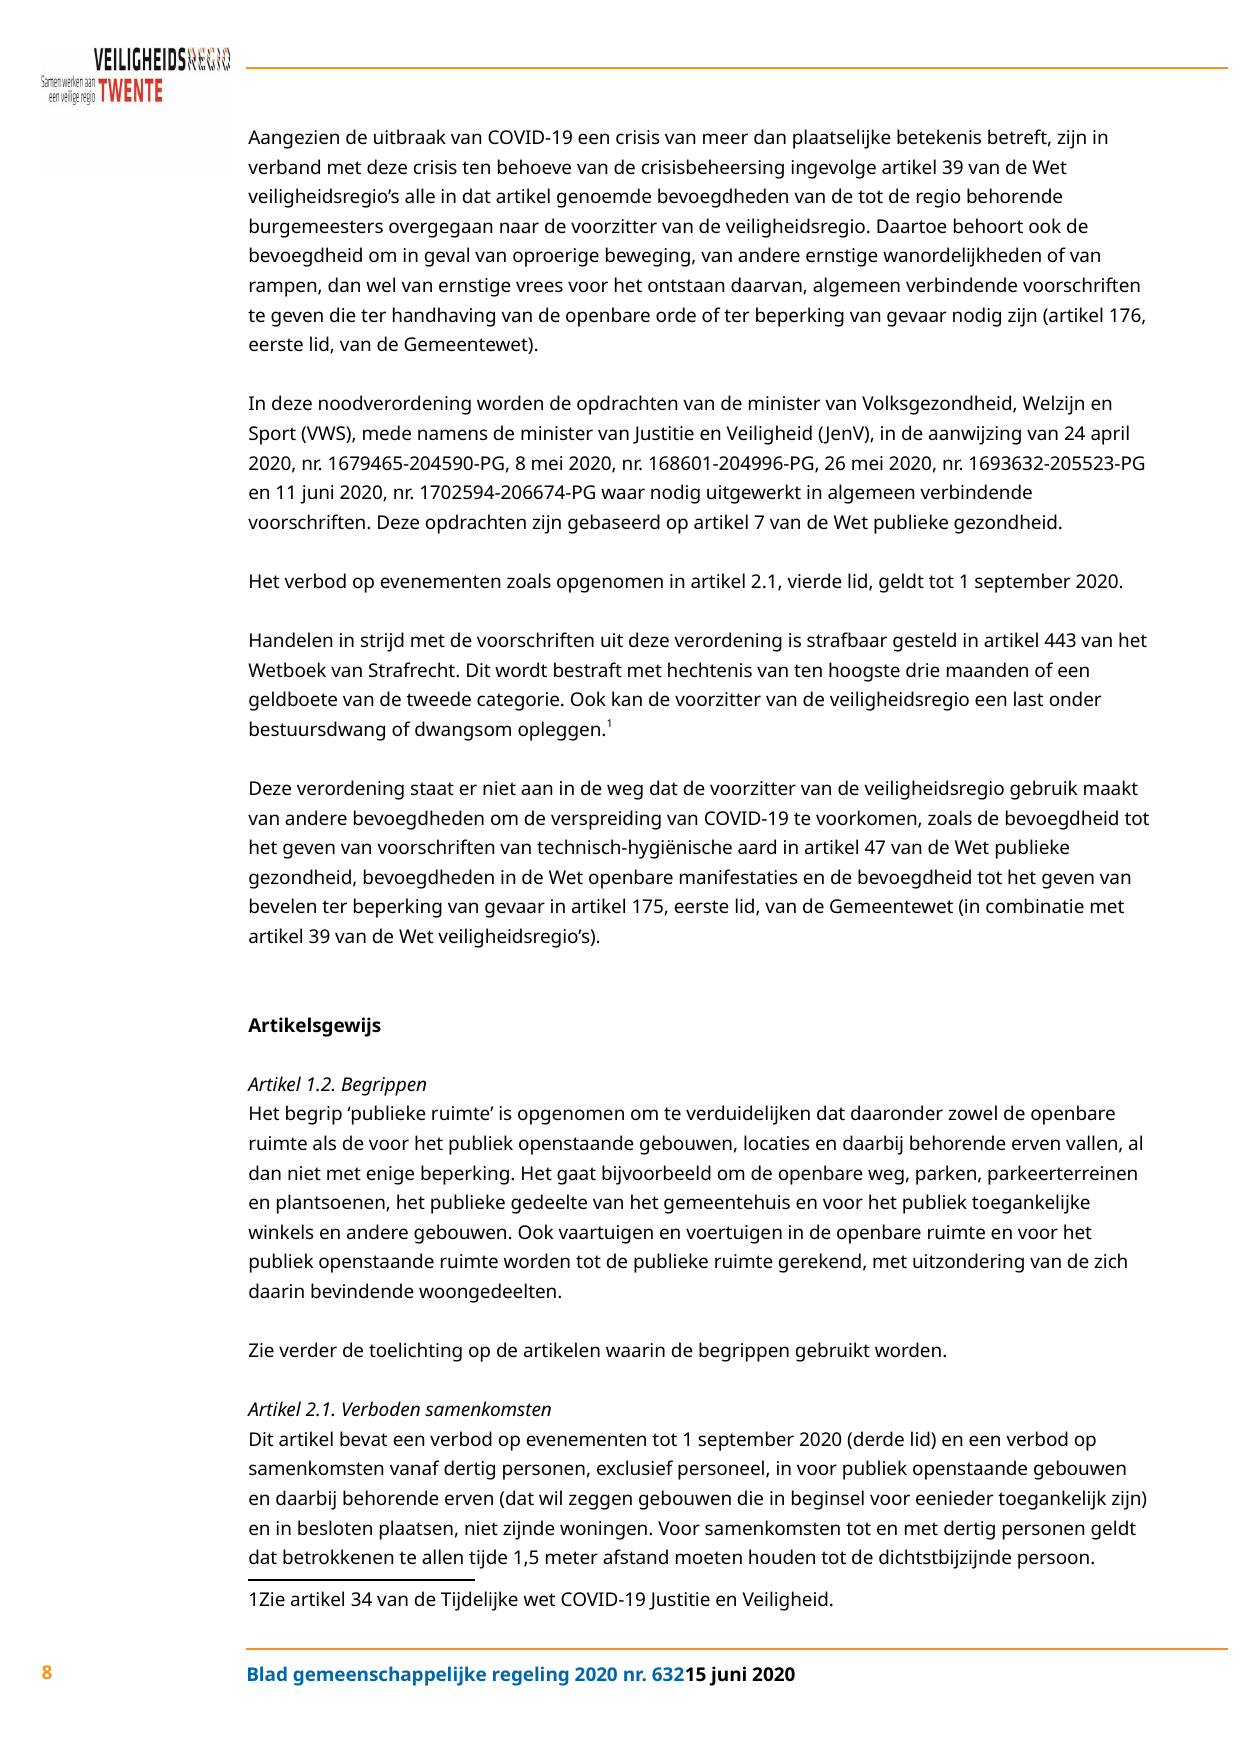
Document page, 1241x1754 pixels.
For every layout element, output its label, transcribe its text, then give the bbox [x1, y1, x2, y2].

text Handelen in strijd met de voorschriften uit deze verordening is strafbaar gesteld in artikel 443 van het Wetboek van Strafrecht. Dit wordt bestraft met hechtenis van ten hoogste drie maanden of een geldboete van de tweede categorie. Ook kan de voorzitter van de veiligheidsregio een last onder bestuursdwang of dwangsom opleggen. [248, 627, 1152, 742]
text Artikel 2.1. Verboden samenkomsten [248, 1396, 1152, 1422]
text In deze noodverordening worden de opdrachten van de minister van Volksgezondheid, Welzijn en Sport (VWS), mede namens de minister van Justitie en Veiligheid (JenV), in de aanwijzing van 24 april 2020, nr. 1679465-204590-PG, 8 mei 2020, nr. 168601-204996-PG, 26 mei 2020, nr. 1693632-205523-PG en 11 juni 2020, nr. 1702594-206674-PG waar nodig uitgewerkt in algemeen verbindende voorschriften. Deze opdrachten zijn gebaseerd op artikel 7 van de Wet publieke gezondheid. [248, 391, 1152, 535]
text Het begrip ‘publieke ruimte’ is opgenomen om te verduidelijken dat daaronder zowel de openbare ruimte als de voor het publiek openstaande gebouwen, locaties en daarbij behorende erven vallen, al dan niet met enige beperking. Het gaat bijvoorbeeld om de openbare weg, parken, parkeerterreinen en plantsoenen, het publieke gedeelte van het gemeentehuis en voor het publiek toegankelijke winkels en andere gebouwen. Ook vaartuigen en voertuigen in de openbare ruimte en voor het publiek openstaande ruimte worden tot de publieke ruimte gerekend, met uitzondering van de zich daarin bevindende woongedeelten. [248, 1101, 1152, 1304]
text Artikel 1.2. Begrippen [248, 1071, 1152, 1097]
text Zie verder de toelichting op de artikelen waarin de begrippen gebruikt worden. [248, 1337, 1152, 1363]
text Aangezien de uitbraak van COVID-19 een crisis van meer dan plaatselijke betekenis betreft, zijn in verband met deze crisis ten behoeve van de crisisbeheersing ingevolge artikel 39 van de Wet veiligheidsregio’s alle in dat artikel genoemde bevoegdheden van de tot de regio behorende burgemeesters overgegaan naar de voorzitter van de veiligheidsregio. Daartoe behoort ook de bevoegdheid om in geval van oproerige beweging, van andere ernstige wanordelijkheden of van rampen, dan wel van ernstige vrees voor het ontstaan daarvan, algemeen verbindende voorschriften te geven die ter handhaving van de openbare orde of ter beperking van gevaar nodig zijn (artikel 176, eerste lid, van de Gemeentewet). [248, 124, 1152, 357]
text Het verbod op evenementen zoals opgenomen in artikel 2.1, vierde lid, geldt tot 1 september 2020. [248, 568, 1152, 594]
text Deze verordening staat er niet aan in de weg dat de voorzitter van de veiligheidsregio gebruik maakt van andere bevoegdheden om de verspreiding van COVID-19 te voorkomen, zoals de bevoegdheid tot het geven van voorschriften van technisch-hygiënische aard in artikel 47 van de Wet publieke gezondheid, bevoegdheden in de Wet openbare manifestaties en de bevoegdheid tot het geven van bevelen ter beperking van gevaar in artikel 175, eerste lid, van de Gemeentewet (in combinatie met artikel 39 van de Wet veiligheidsregio’s). [248, 775, 1152, 949]
text Dit artikel bevat een verbod op evenementen tot 1 september 2020 (derde lid) en een verbod op samenkomsten vanaf dertig personen, exclusief personeel, in voor publiek openstaande gebouwen en daarbij behorende erven (dat wil zeggen gebouwen die in beginsel voor eenieder toegankelijk zijn) en in besloten plaatsen, niet zijnde woningen. Voor samenkomsten tot en met dertig personen geldt dat betrokkenen te allen tijde 1,5 meter afstand moeten houden tot de dichtstbijzijnde persoon. [248, 1426, 1152, 1570]
text Artikelsgewijs [248, 1012, 1152, 1038]
text Zie artikel 34 van de Tijdelijke wet COVID-19 Justitie en Veiligheid. [248, 1586, 1152, 1612]
picture [41, 47, 231, 172]
